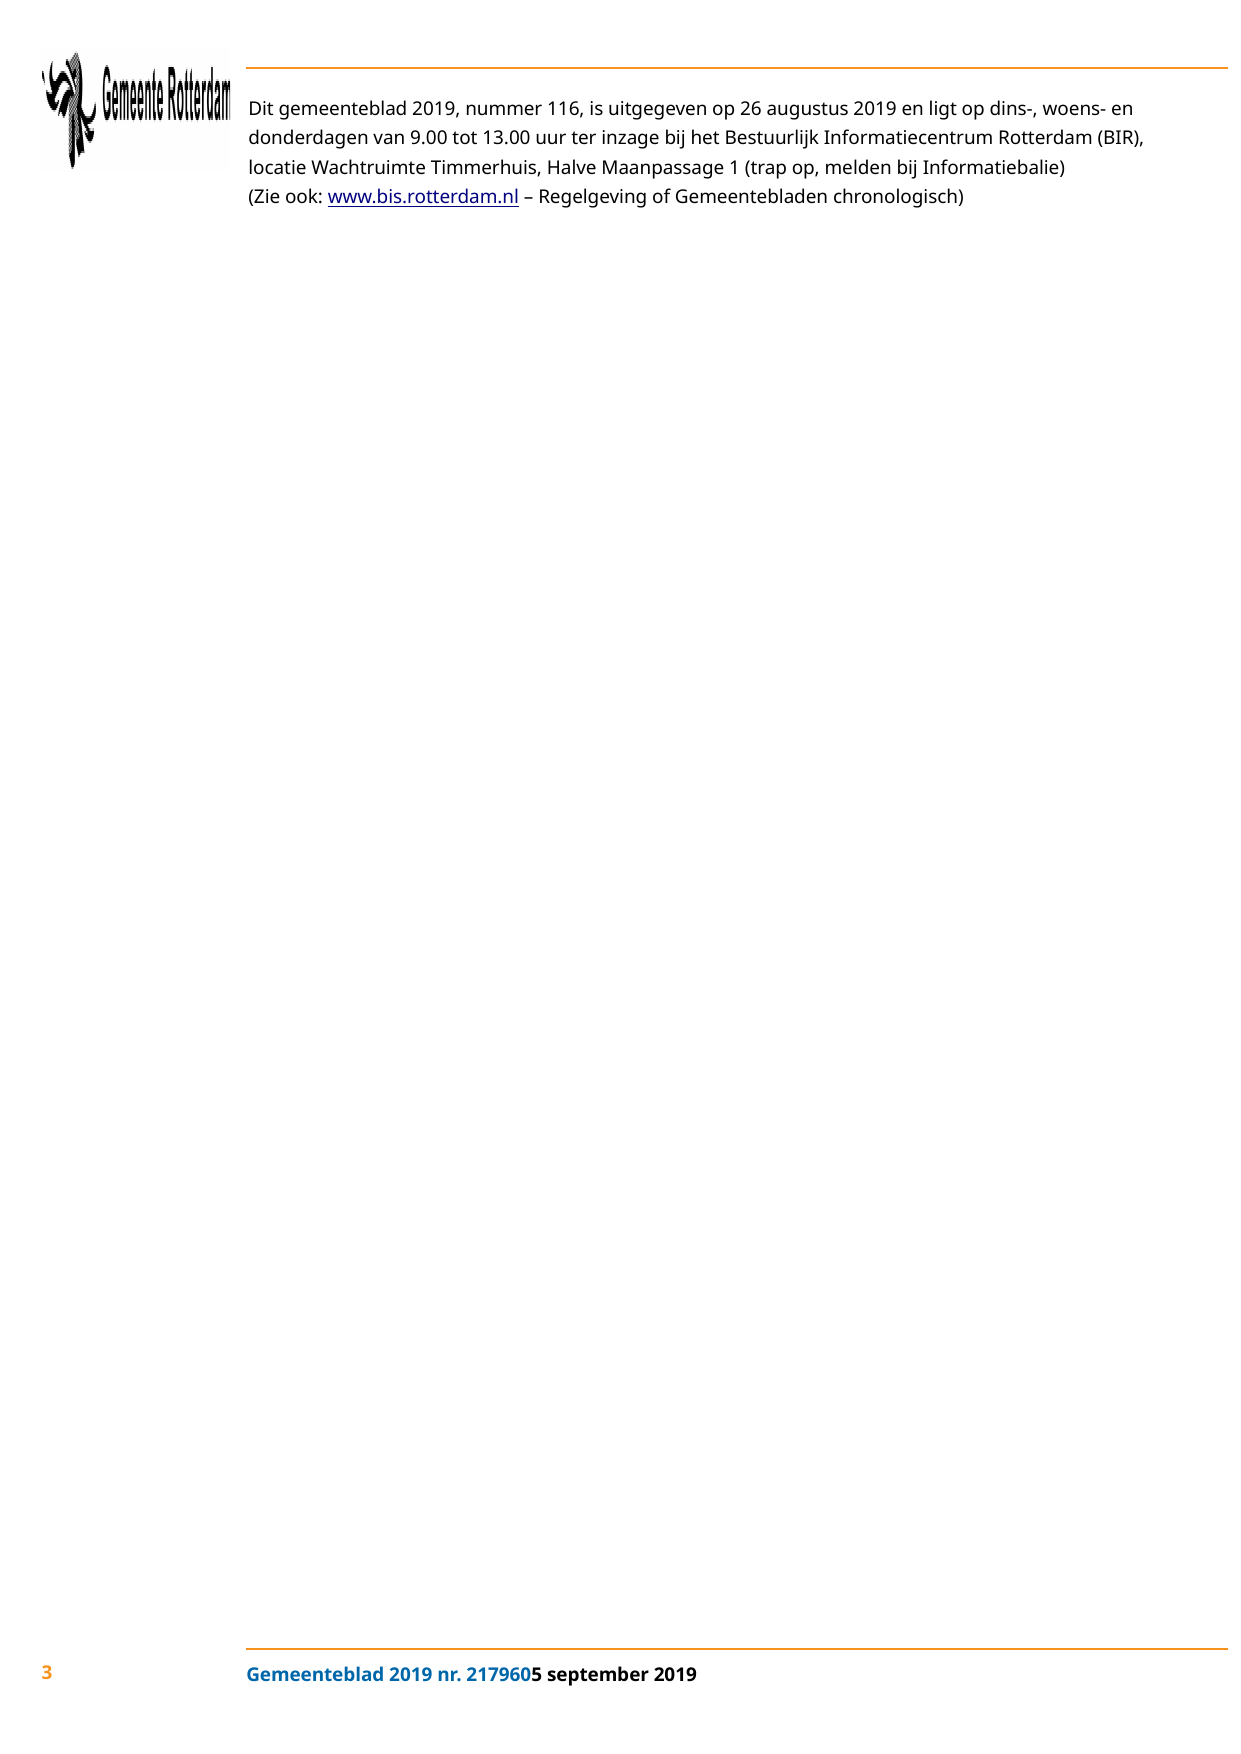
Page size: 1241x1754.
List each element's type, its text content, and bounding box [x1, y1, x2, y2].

text (Zie ook: www.bis.rotterdam.nl – Regelgeving of Gemeentebladen chronologisch) [248, 184, 1152, 209]
picture [41, 47, 231, 172]
text Dit gemeenteblad 2019, nummer 116, is uitgegeven op 26 augustus 2019 en ligt op dins-, woens- en donderdagen van 9.00 tot 13.00 uur ter inzage bij het Bestuurlijk Informatiecentrum Rotterdam (BIR), locatie Wachtruimte Timmerhuis, Halve Maanpassage 1 (trap op, melden bij Informatiebalie) [248, 95, 1152, 180]
